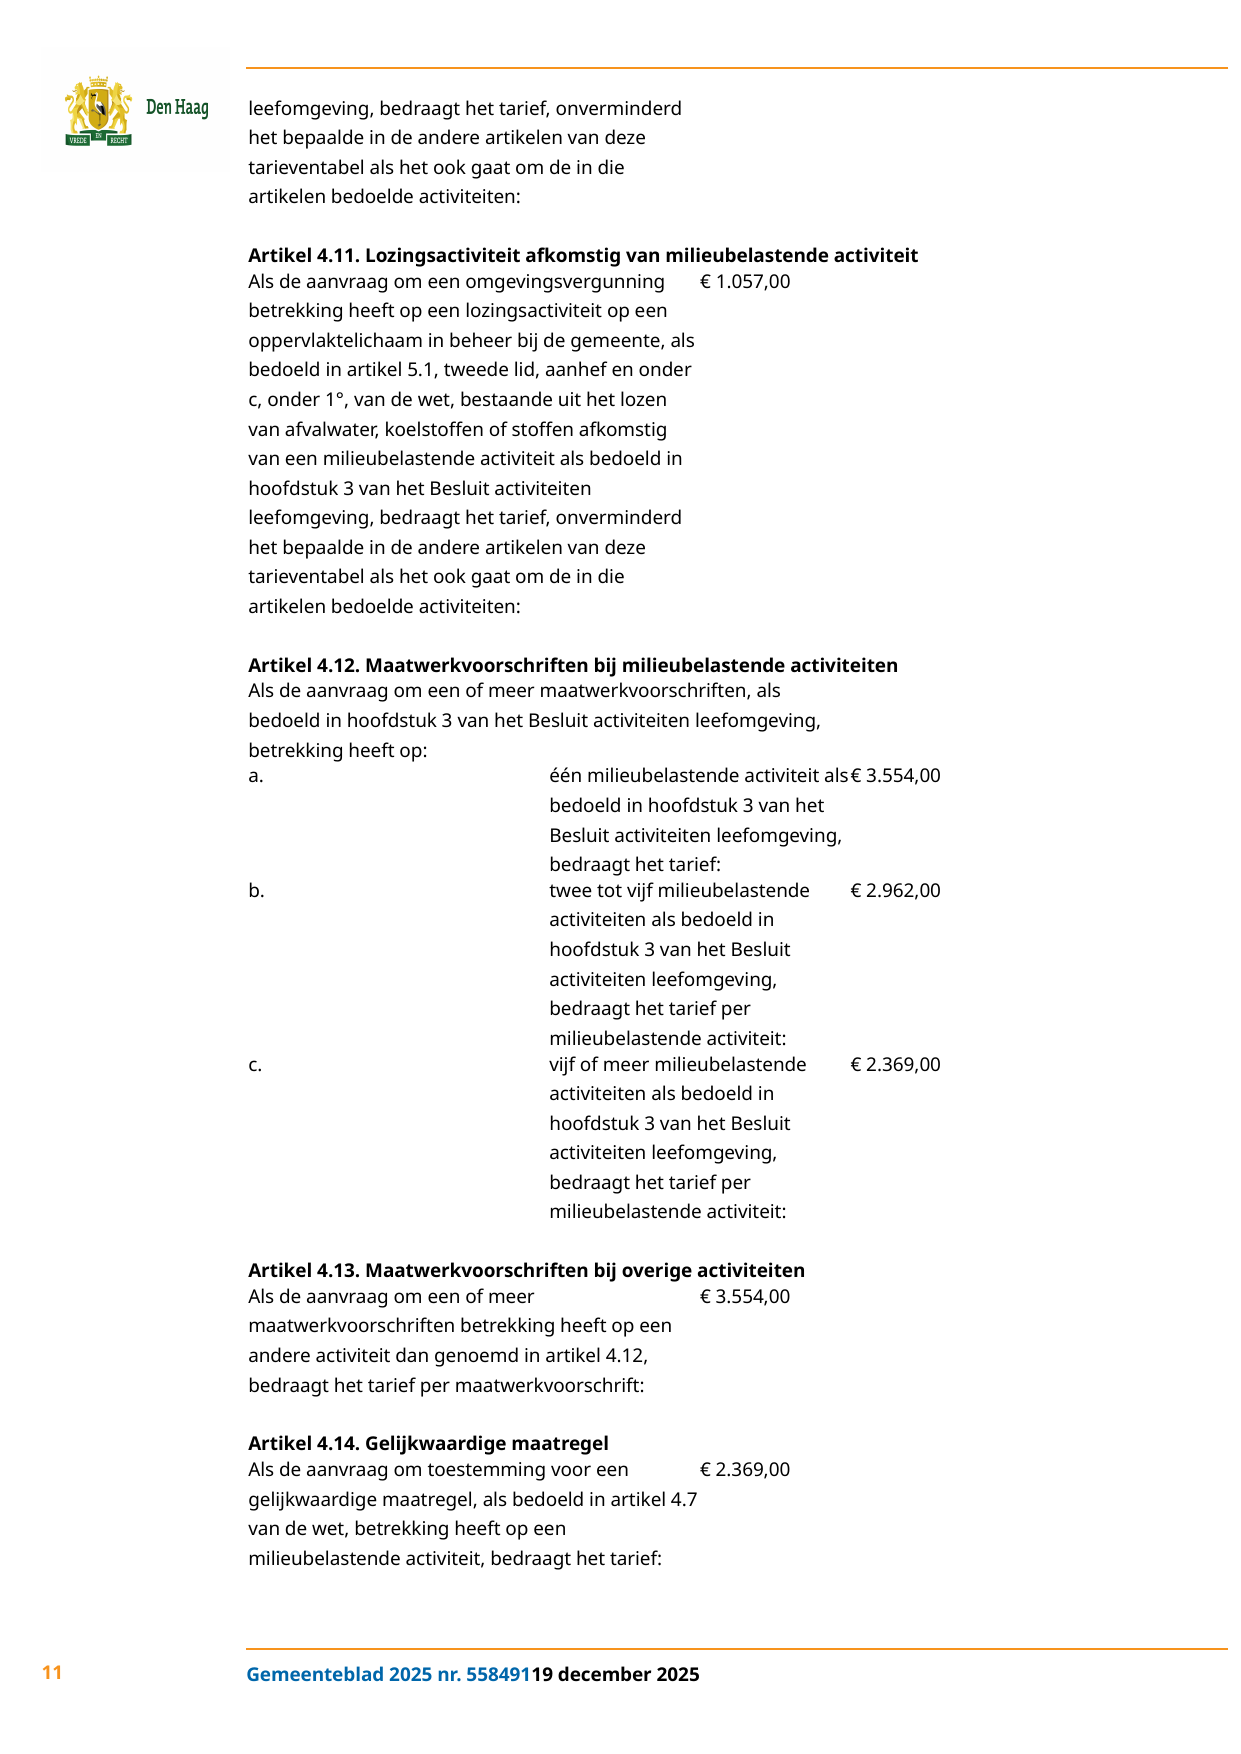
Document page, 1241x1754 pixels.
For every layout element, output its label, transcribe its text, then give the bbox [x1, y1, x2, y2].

table_cell leefomgeving, bedraagt het tarief, onverminderd het bepaalde in de andere artikelen van deze tarieventabel als het ook gaat om de in die artikelen bedoelde activiteiten: [248, 95, 700, 209]
table_cell [850, 678, 1152, 763]
table_cell één milieubelastende activiteit als bedoeld in hoofdstuk 3 van het Besluit activiteiten leefomgeving, bedraagt het tarief: [549, 763, 850, 877]
table_cell € 2.962,00 [850, 877, 1152, 1051]
table_cell twee tot vijf milieubelastende activiteiten als bedoeld in hoofdstuk 3 van het Besluit activiteiten leefomgeving, bedraagt het tarief per milieubelastende activiteit: [549, 877, 850, 1051]
table_cell c. [248, 1051, 549, 1224]
table_cell [700, 95, 1152, 209]
table_cell Als de aanvraag om een of meer maatwerkvoorschriften, als bedoeld in hoofdstuk 3 van het Besluit activiteiten leefomgeving, betrekking heeft op: [248, 678, 850, 763]
table_header Artikel 4.11. Lozingsactiviteit afkomstig van milieubelastende activiteit [248, 242, 1152, 268]
table_cell € 1.057,00 [700, 268, 1152, 619]
table_cell € 3.554,00 [850, 763, 1152, 877]
table_cell € 2.369,00 [700, 1456, 1152, 1571]
table_cell vijf of meer milieubelastende activiteiten als bedoeld in hoofdstuk 3 van het Besluit activiteiten leefomgeving, bedraagt het tarief per milieubelastende activiteit: [549, 1051, 850, 1224]
table_cell € 2.369,00 [850, 1051, 1152, 1224]
table_cell a. [248, 763, 549, 877]
table_cell Als de aanvraag om een omgevingsvergunning betrekking heeft op een lozingsactiviteit op een oppervlaktelichaam in beheer bij de gemeente, als bedoeld in artikel 5.1, tweede lid, aanhef en onder c, onder 1°, van de wet, bestaande uit het lozen van afvalwater, koelstoffen of stoffen afkomstig van een milieubelastende activiteit als bedoeld in hoofdstuk 3 van het Besluit activiteiten leefomgeving, bedraagt het tarief, onverminderd het bepaalde in de andere artikelen van deze tarieventabel als het ook gaat om de in die artikelen bedoelde activiteiten: [248, 268, 700, 619]
picture [41, 47, 231, 172]
table_header Artikel 4.13. Maatwerkvoorschriften bij overige activiteiten [248, 1257, 1152, 1283]
table_cell € 3.554,00 [700, 1283, 1152, 1397]
table_header Artikel 4.12. Maatwerkvoorschriften bij milieubelastende activiteiten [248, 652, 1152, 678]
table_cell Als de aanvraag om toestemming voor een gelijkwaardige maatregel, als bedoeld in artikel 4.7 van de wet, betrekking heeft op een milieubelastende activiteit, bedraagt het tarief: [248, 1456, 700, 1571]
table_cell b. [248, 877, 549, 1051]
table_cell Als de aanvraag om een of meer maatwerkvoorschriften betrekking heeft op een andere activiteit dan genoemd in artikel 4.12, bedraagt het tarief per maatwerkvoorschrift: [248, 1283, 700, 1397]
table_header Artikel 4.14. Gelijkwaardige maatregel [248, 1430, 1152, 1456]
